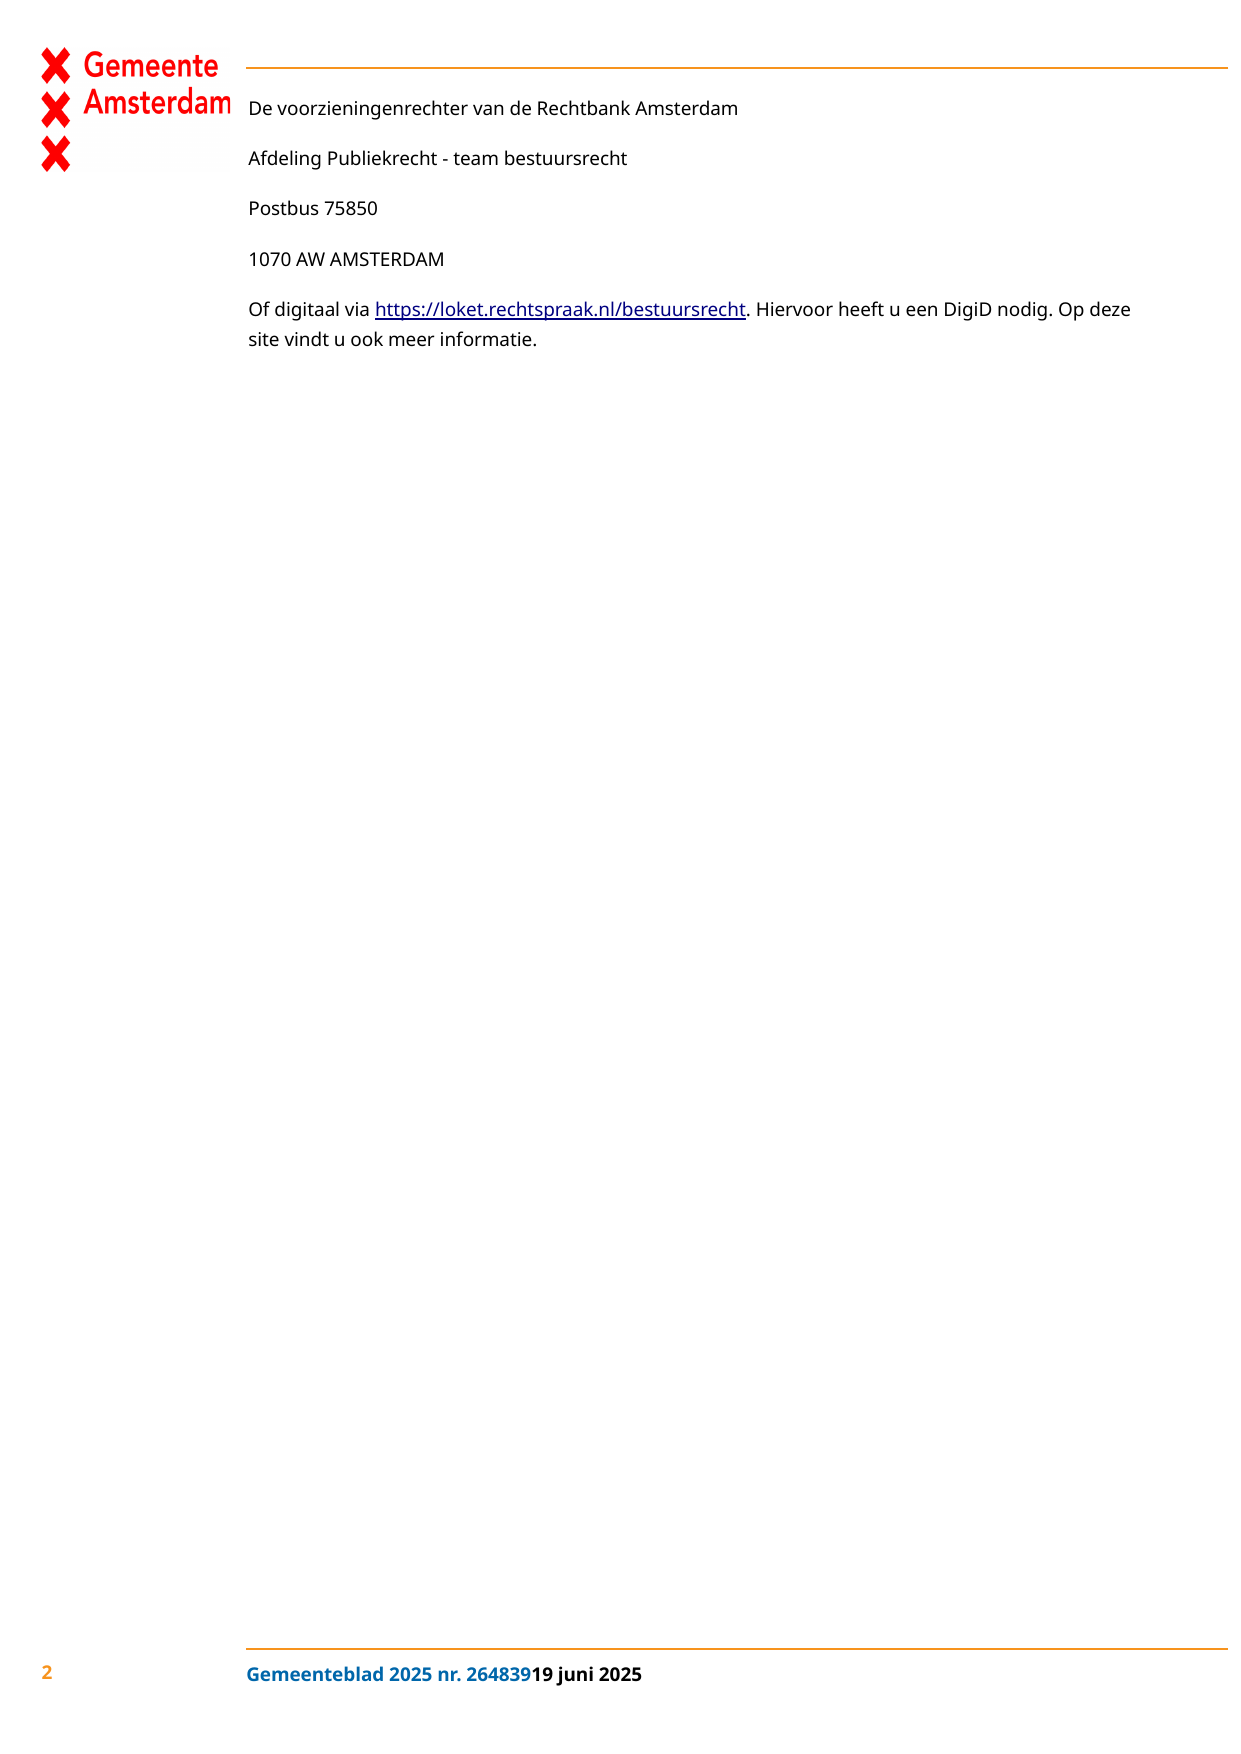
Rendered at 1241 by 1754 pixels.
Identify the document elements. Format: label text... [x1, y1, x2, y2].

text 1070 AW AMSTERDAM [248, 246, 1152, 272]
text Afdeling Publiekrecht - team bestuursrecht [248, 145, 1152, 171]
picture [41, 47, 231, 172]
text De voorzieningenrechter van de Rechtbank Amsterdam [248, 95, 1152, 121]
text Postbus 75850 [248, 196, 1152, 221]
text Of digitaal via https://loket.rechtspraak.nl/bestuursrecht. Hiervoor heeft u een DigiD nodig. Op deze site vindt u ook meer informatie. [248, 296, 1152, 352]
